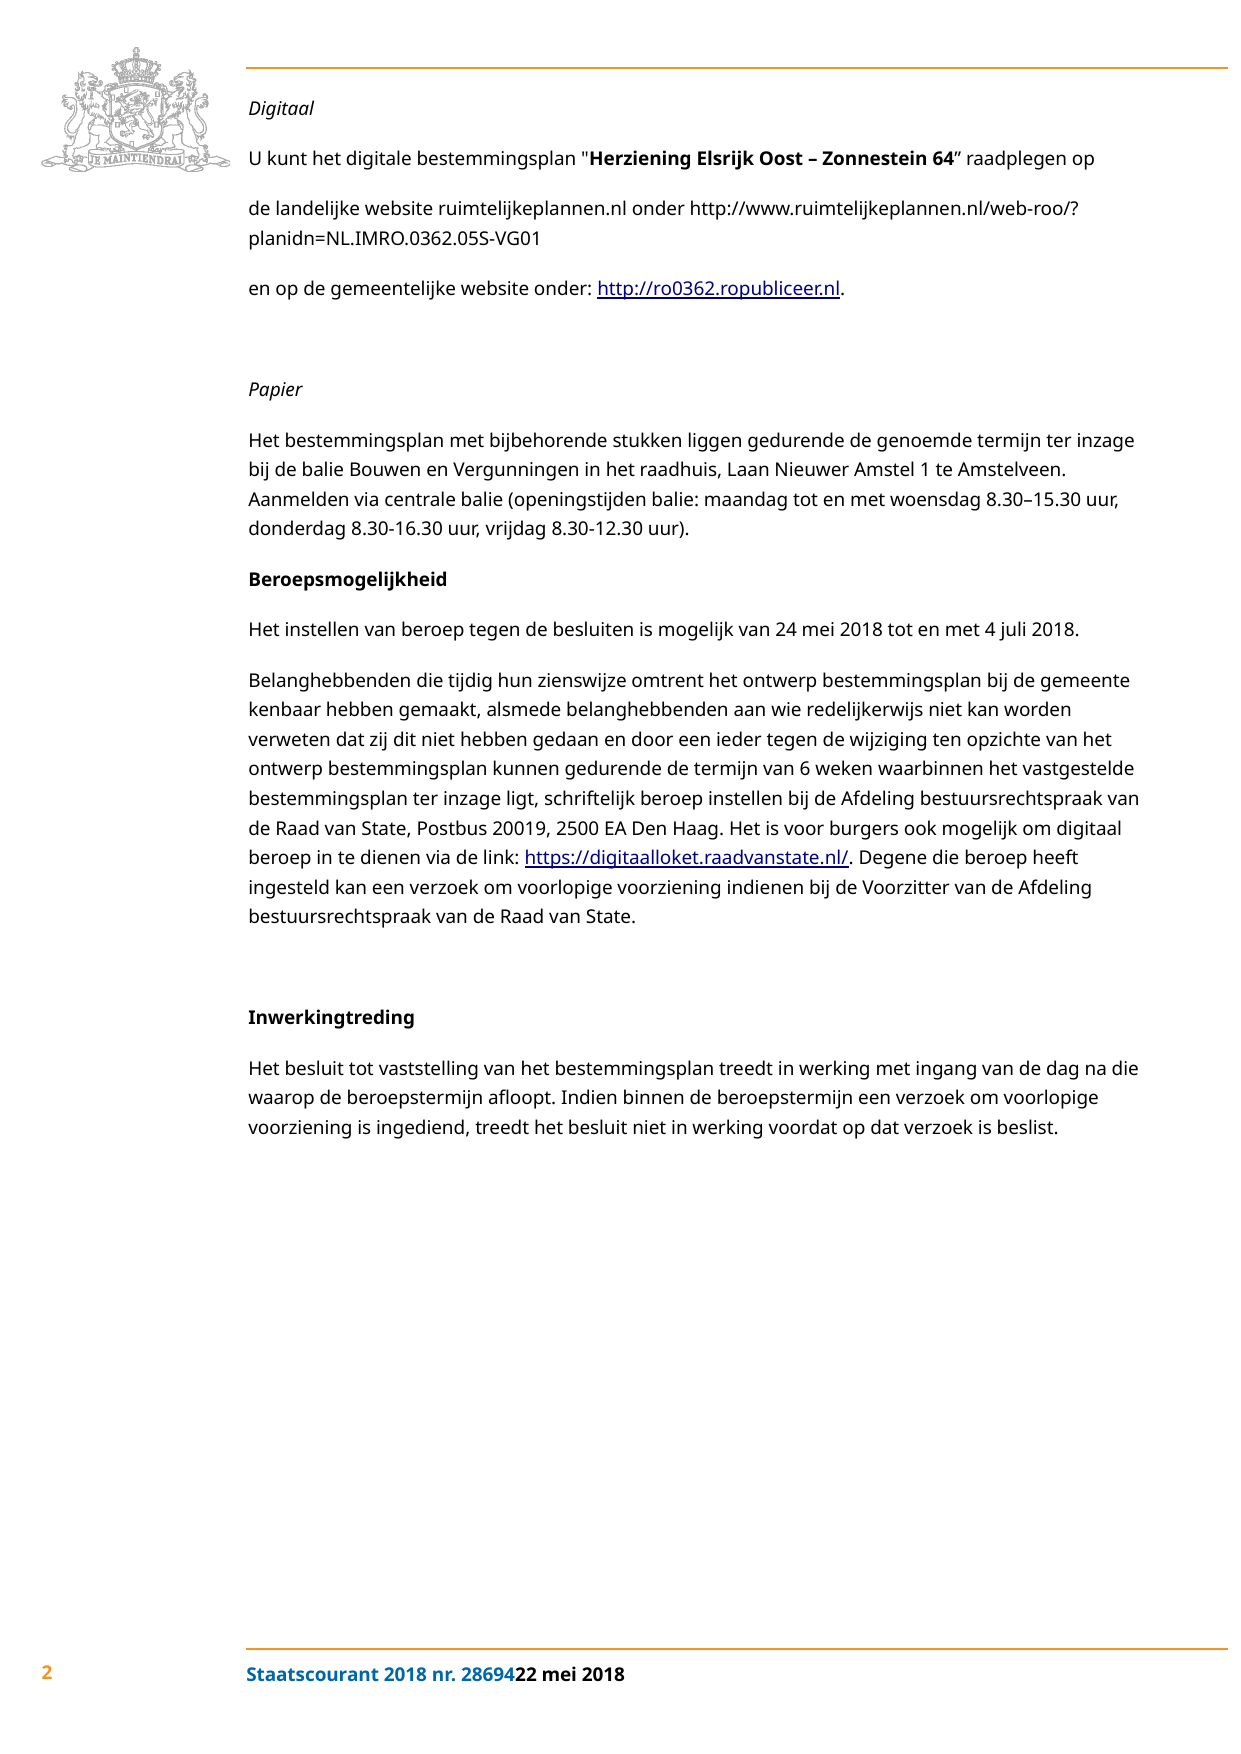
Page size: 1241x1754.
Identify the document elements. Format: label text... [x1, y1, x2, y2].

text Het bestemmingsplan met bijbehorende stukken liggen gedurende de genoemde termijn ter inzage bij de balie Bouwen en Vergunningen in het raadhuis, Laan Nieuwer Amstel 1 te Amstelveen. Aanmelden via centrale balie (openingstijden balie: maandag tot en met woensdag 8.30–15.30 uur, donderdag 8.30-16.30 uur, vrijdag 8.30-12.30 uur). [248, 427, 1152, 541]
text Beroepsmogelijkheid [248, 566, 1152, 592]
text U kunt het digitale bestemmingsplan "Herziening Elsrijk Oost – Zonnestein 64” raadplegen op [248, 145, 1152, 171]
text Het instellen van beroep tegen de besluiten is mogelijk van 24 mei 2018 tot en met 4 juli 2018. [248, 616, 1152, 642]
text Papier [248, 376, 1152, 402]
text Het besluit tot vaststelling van het bestemmingsplan treedt in werking met ingang van de dag na die waarop de beroepstermijn afloopt. Indien binnen de beroepstermijn een verzoek om voorlopige voorziening is ingediend, treedt het besluit niet in werking voordat op dat verzoek is beslist. [248, 1055, 1152, 1140]
text en op de gemeentelijke website onder: http://ro0362.ropubliceer.nl. [248, 276, 1152, 301]
text Belanghebbenden die tijdig hun zienswijze omtrent het ontwerp bestemmingsplan bij de gemeente kenbaar hebben gemaakt, alsmede belanghebbenden aan wie redelijkerwijs niet kan worden verweten dat zij dit niet hebben gedaan en door een ieder tegen de wijziging ten opzichte van het ontwerp bestemmingsplan kunnen gedurende de termijn van 6 weken waarbinnen het vastgestelde bestemmingsplan ter inzage ligt, schriftelijk beroep instellen bij de Afdeling bestuursrechtspraak van de Raad van State, Postbus 20019, 2500 EA Den Haag. Het is voor burgers ook mogelijk om digitaal beroep in te dienen via de link: https://digitaalloket.raadvanstate.nl/. Degene die beroep heeft ingesteld kan een verzoek om voorlopige voorziening indienen bij de Voorzitter van de Afdeling bestuursrechtspraak van de Raad van State. [248, 667, 1152, 929]
picture [41, 47, 231, 172]
text de landelijke website ruimtelijkeplannen.nl onder http://www.ruimtelijkeplannen.nl/web-roo/?planidn=NL.IMRO.0362.05S-VG01 [248, 196, 1152, 251]
text Digitaal [248, 95, 1152, 121]
text Inwerkingtreding [248, 1004, 1152, 1030]
